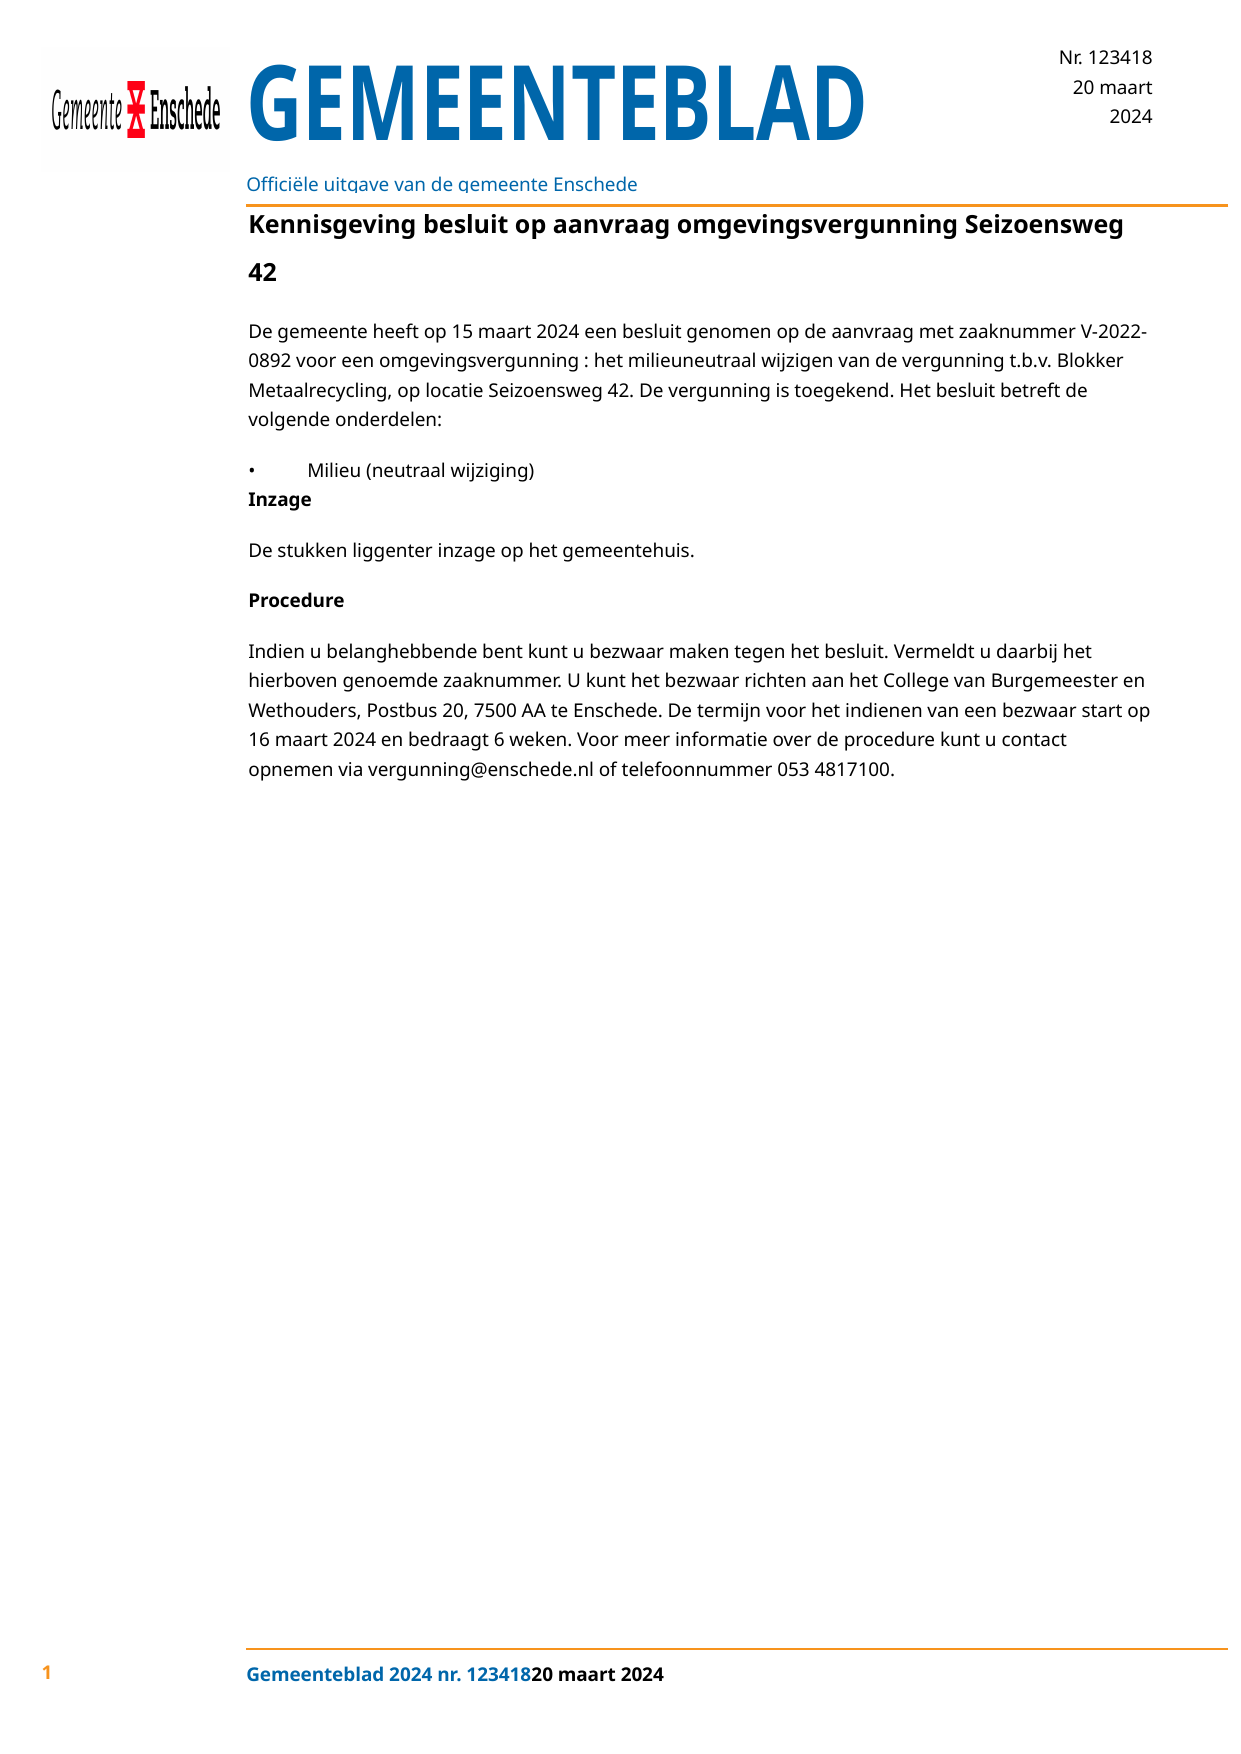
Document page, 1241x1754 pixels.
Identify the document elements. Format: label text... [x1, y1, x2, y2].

text Kennisgeving besluit op aanvraag omgevingsvergunning Seizoensweg 42 [248, 207, 1152, 288]
text De stukken liggenter inzage op het gemeentehuis. [248, 537, 1152, 563]
text De gemeente heeft op 15 maart 2024 een besluit genomen op de aanvraag met zaaknummer V-2022-0892 voor een omgevingsvergunning : het milieuneutraal wijzigen van de vergunning t.b.v. Blokker Metaalrecycling, op locatie Seizoensweg 42. De vergunning is toegekend. Het besluit betreft de volgende onderdelen: [248, 318, 1152, 432]
text Indien u belanghebbende bent kunt u bezwaar maken tegen het besluit. Vermeldt u daarbij het hierboven genoemde zaaknummer. U kunt het bezwaar richten aan het College van Burgemees­ter en Wethouders, Postbus 20, 7500 AA te Enschede. De termijn voor het indienen van een bezwaar start op 16 maart 2024 en bedraagt 6 weken. Voor meer informatie over de procedure kunt u contact opnemen via vergunning@enschede.nl of telefoonnummer 053 4817100. [248, 638, 1152, 782]
list Milieu (neutraal wijziging) [248, 457, 1152, 483]
text Procedure [248, 587, 1152, 613]
text Inzage [248, 487, 1152, 512]
picture [41, 47, 231, 172]
